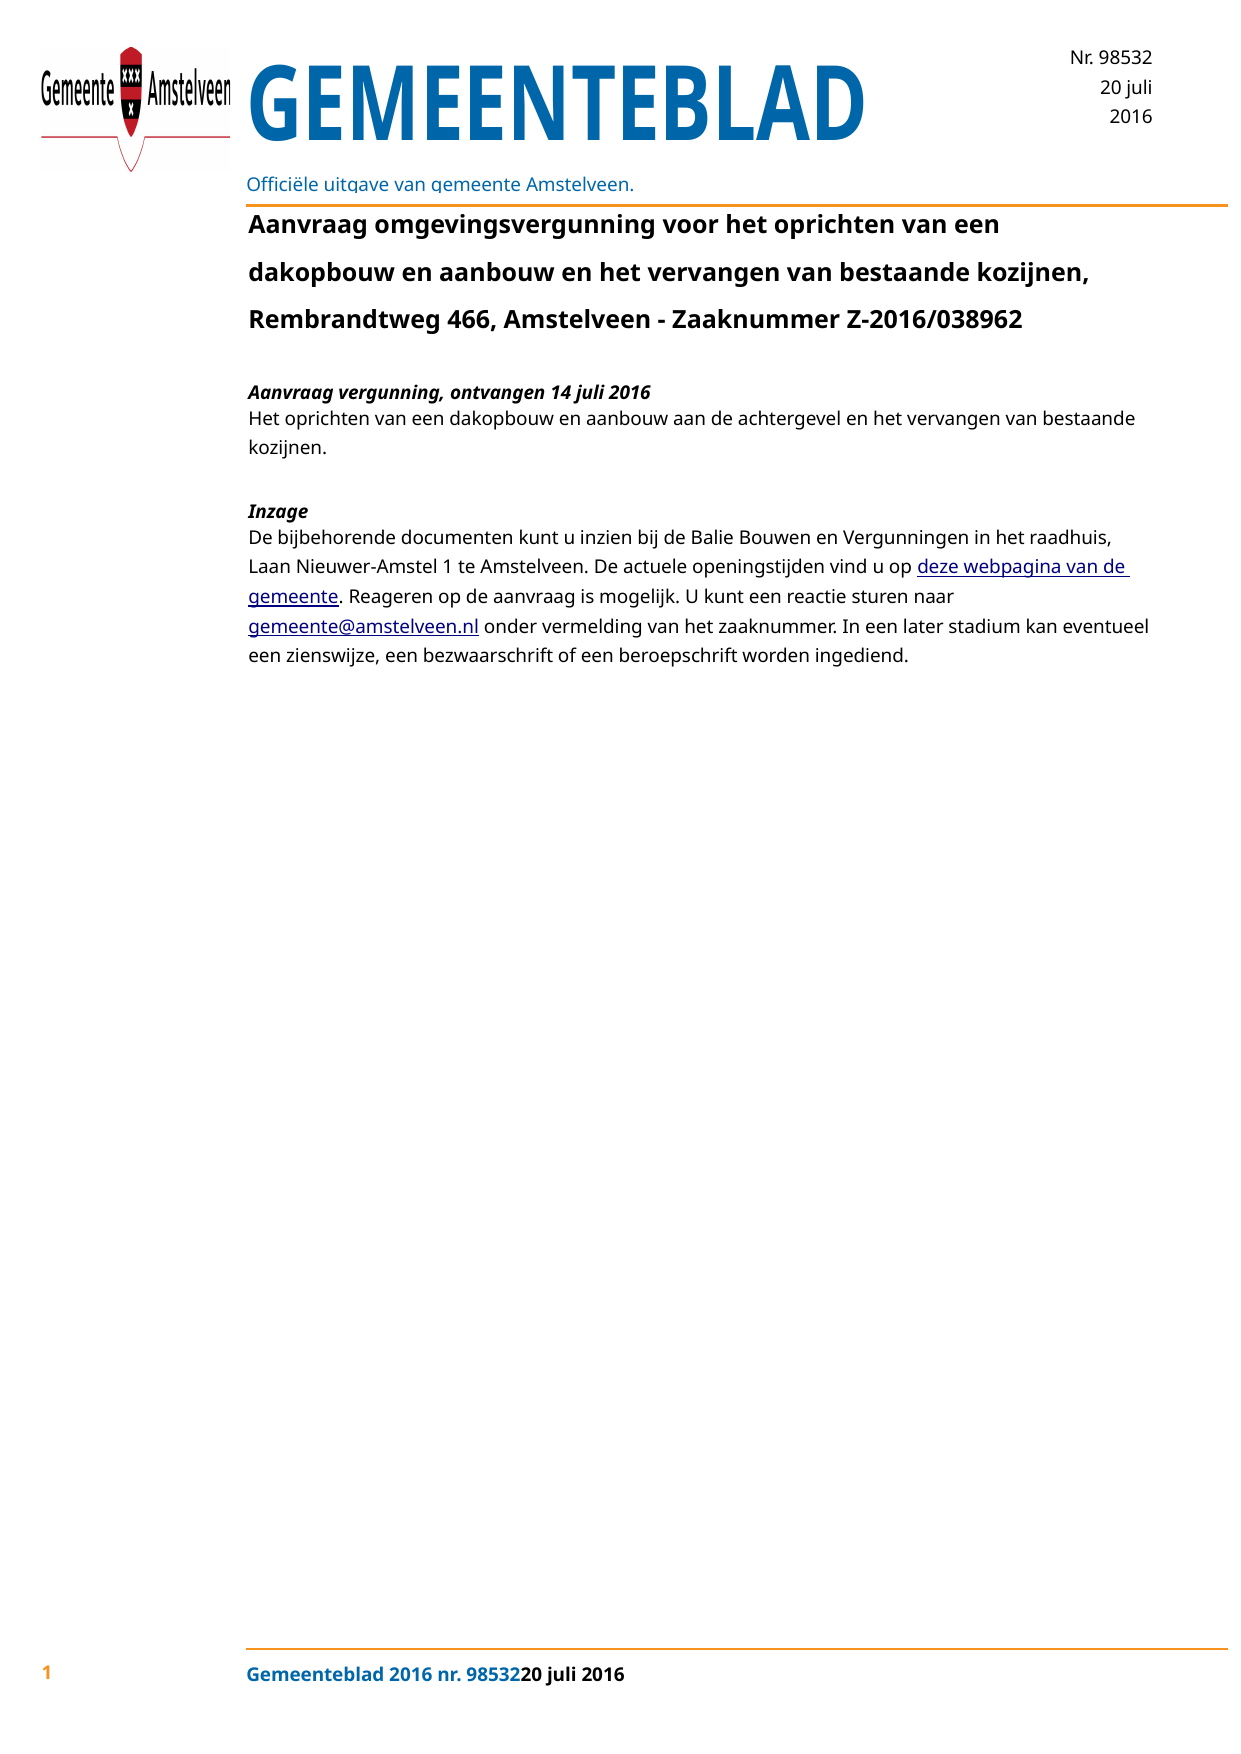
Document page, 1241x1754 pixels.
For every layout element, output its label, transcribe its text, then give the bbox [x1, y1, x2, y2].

picture [41, 47, 231, 172]
text Aanvraag omgevingsvergunning voor het oprichten van een dakopbouw en aanbouw en het vervangen van bestaande kozijnen, Rembrandtweg 466, Amstelveen - Zaaknummer Z-2016/038962 [248, 207, 1152, 336]
text Aanvraag vergunning, ontvangen 14 juli 2016 [248, 379, 1152, 405]
text De bijbehorende documenten kunt u inzien bij de Balie Bouwen en Vergunningen in het raadhuis, Laan Nieuwer-Amstel 1 te Amstelveen. De actuele openingstijden vind u op deze webpagina van de gemeente. Reageren op de aanvraag is mogelijk. U kunt een reactie sturen naar gemeente@amstelveen.nl onder vermelding van het zaaknummer. In een later stadium kan eventueel een zienswijze, een bezwaarschrift of een beroepschrift worden ingediend. [248, 524, 1152, 668]
text Het oprichten van een dakopbouw en aanbouw aan de achtergevel en het vervangen van bestaande kozijnen. [248, 405, 1152, 460]
text Inzage [248, 498, 1152, 524]
